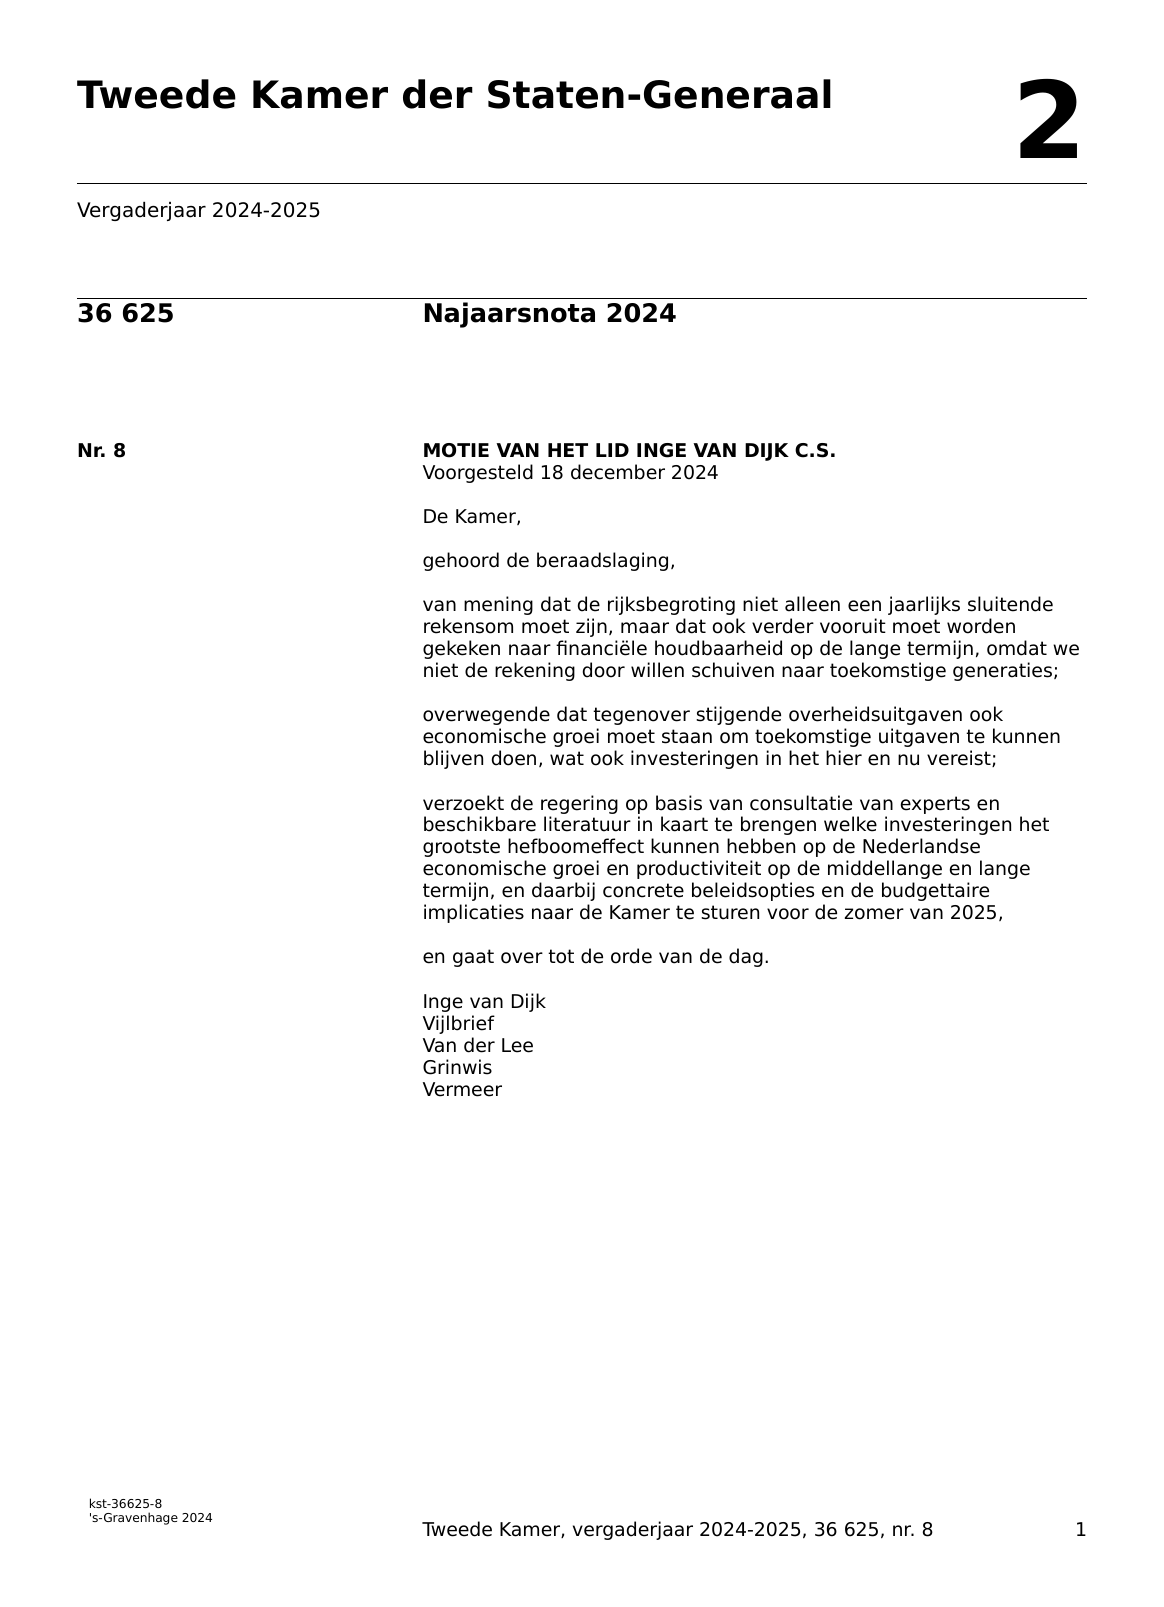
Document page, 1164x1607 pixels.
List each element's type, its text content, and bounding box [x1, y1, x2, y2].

text Inge van Dijk [422, 991, 1087, 1013]
table_header Tweede Kamer der Staten-Generaal [77, 59, 886, 183]
subtitle Nr. 8 MOTIE VAN HET LID INGE VAN DIJK C.S. [77, 440, 1087, 462]
text gehoord de beraadslaging, [422, 550, 1087, 572]
text Van der Lee [422, 1034, 1087, 1057]
text overwegende dat tegenover stijgende overheidsuitgaven ook economische groei moet staan om toekomstige uitgaven te kunnen blijven doen, wat ook investeringen in het hier en nu vereist; [422, 704, 1087, 770]
text Grinwis [422, 1057, 1087, 1078]
text Voorgesteld 18 december 2024 [422, 462, 1087, 484]
text 's-Gravenhage 2024 [88, 1511, 323, 1525]
text Vijlbrief [422, 1013, 1087, 1034]
text van mening dat de rijksbegroting niet alleen een jaarlijks sluitende rekensom moet zijn, maar dat ook verder vooruit moet worden gekeken naar financiële houdbaarheid op de lange termijn, omdat we niet de rekening door willen schuiven naar toekomstige generaties; [422, 594, 1087, 682]
text en gaat over tot de orde van de dag. [422, 946, 1087, 968]
text De Kamer, [422, 506, 1087, 528]
subtitle 36 625 Najaarsnota 2024 [77, 299, 1087, 329]
text verzoekt de regering op basis van consultatie van experts en beschikbare literatuur in kaart te brengen welke investeringen het grootste hefboomeffect kunnen hebben op de Nederlandse economische groei en productiviteit op de middellange en lange termijn, en daarbij concrete beleidsopties en de budgettaire implicaties naar de Kamer te sturen voor de zomer van 2025, [422, 792, 1087, 924]
table_header 2 [886, 59, 1087, 183]
text kst-36625-8 [88, 1497, 323, 1511]
table_cell Vergaderjaar 2024-2025 [77, 184, 1087, 298]
text Vermeer [422, 1078, 1087, 1101]
